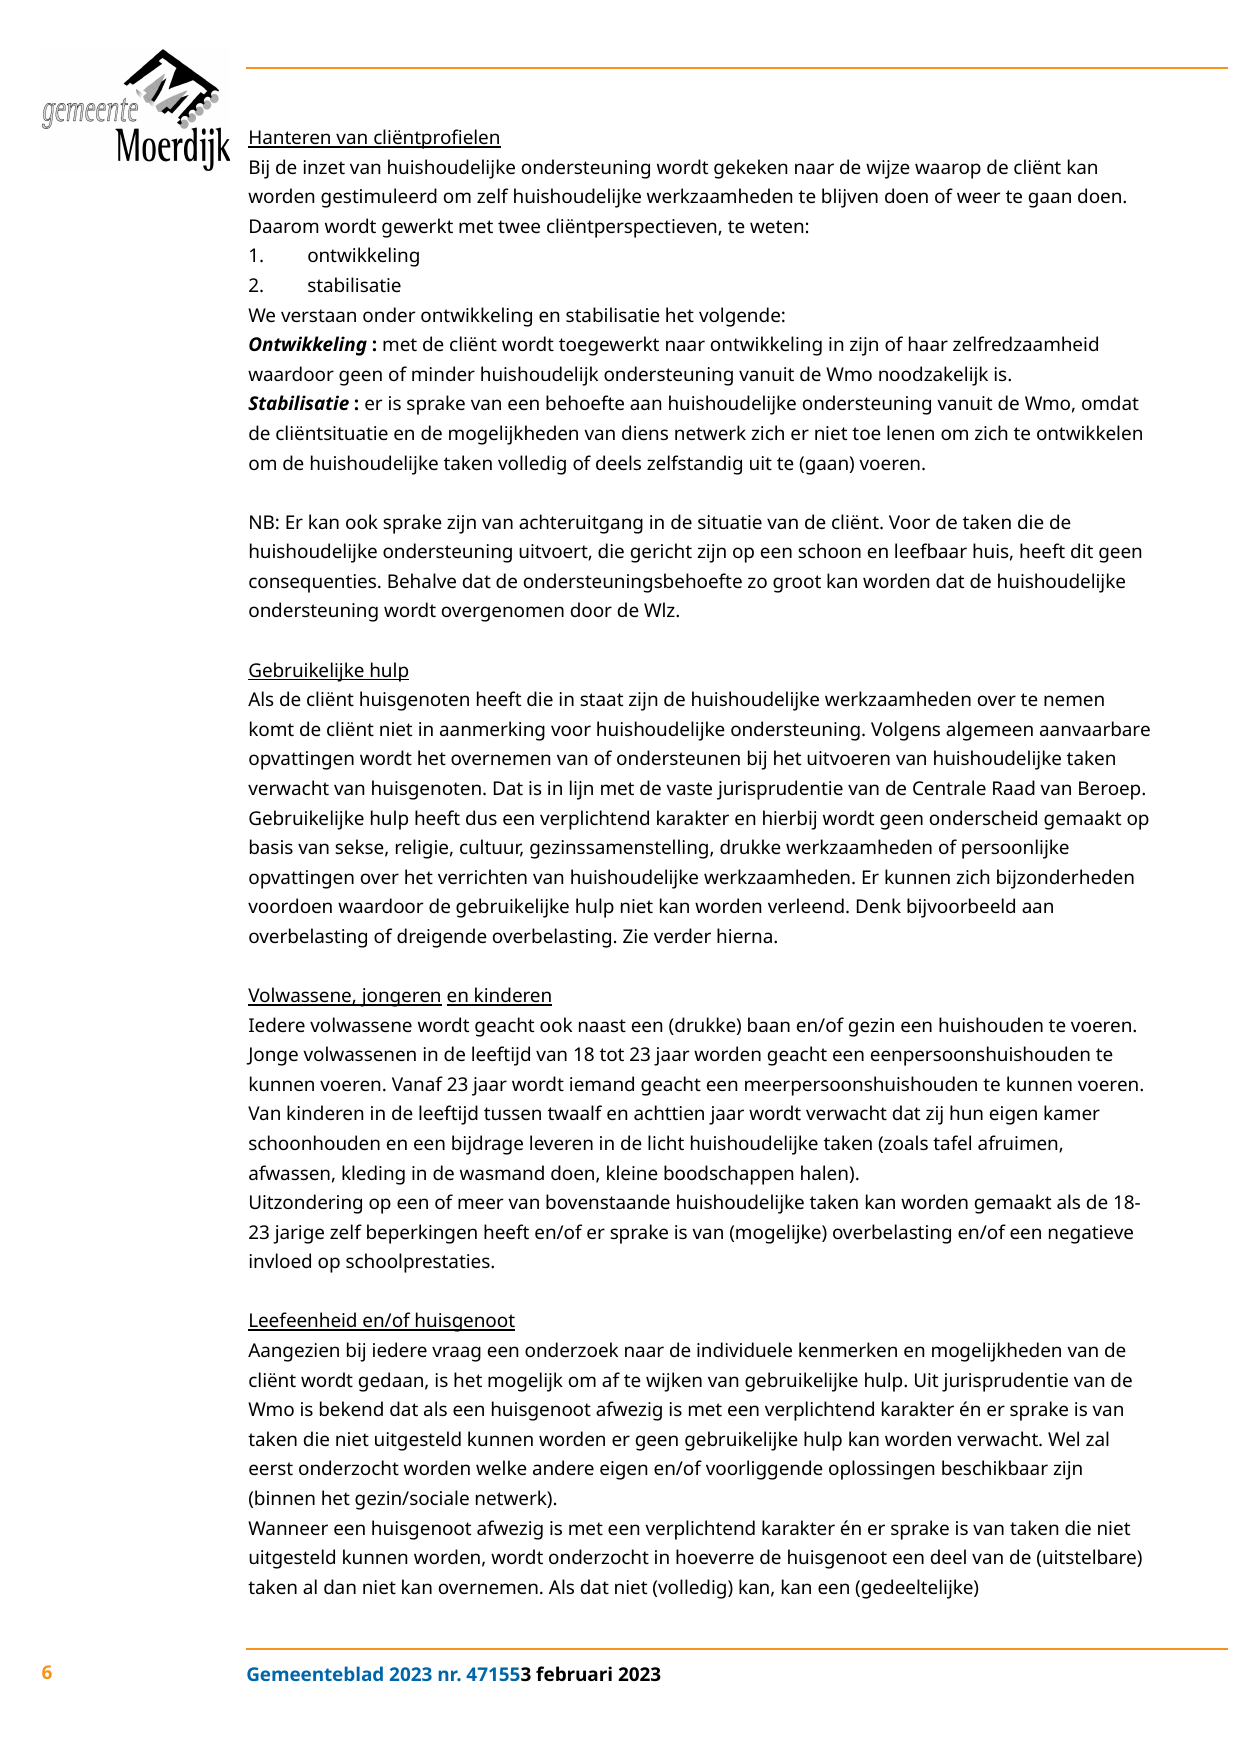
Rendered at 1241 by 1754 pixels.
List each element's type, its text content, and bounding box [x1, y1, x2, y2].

text Stabilisatie : er is sprake van een behoefte aan huishoudelijke ondersteuning vanuit de Wmo, omdat de cliëntsituatie en de mogelijkheden van diens netwerk zich er niet toe lenen om zich te ontwikkelen om de huishoudelijke taken volledig of deels zelfstandig uit te (gaan) voeren. [248, 391, 1152, 476]
text Als de cliënt huisgenoten heeft die in staat zijn de huishoudelijke werkzaamheden over te nemen komt de cliënt niet in aanmerking voor huishoudelijke ondersteuning. Volgens algemeen aanvaarbare opvattingen wordt het overnemen van of ondersteunen bij het uitvoeren van huishoudelijke taken verwacht van huisgenoten. Dat is in lijn met de vaste jurisprudentie van de Centrale Raad van Beroep. Gebruikelijke hulp heeft dus een verplichtend karakter en hierbij wordt geen onderscheid gemaakt op basis van sekse, religie, cultuur, gezinssamenstelling, drukke werkzaamheden of persoonlijke opvattingen over het verrichten van huishoudelijke werkzaamheden. Er kunnen zich bijzonderheden voordoen waardoor de gebruikelijke hulp niet kan worden verleend. Denk bijvoorbeeld aan overbelasting of dreigende overbelasting. Zie verder hierna. [248, 686, 1152, 949]
text Wanneer een huisgenoot afwezig is met een verplichtend karakter én er sprake is van taken die niet uitgesteld kunnen worden, wordt onderzocht in hoeverre de huisgenoot een deel van de (uitstelbare) taken al dan niet kan overnemen. Als dat niet (volledig) kan, kan een (gedeeltelijke) [248, 1515, 1152, 1600]
text Uitzondering op een of meer van bovenstaande huishoudelijke taken kan worden gemaakt als de 18-23 jarige zelf beperkingen heeft en/of er sprake is van (mogelijke) overbelasting en/of een negatieve invloed op schoolprestaties. [248, 1189, 1152, 1274]
text Aangezien bij iedere vraag een onderzoek naar de individuele kenmerken en mogelijkheden van de cliënt wordt gedaan, is het mogelijk om af te wijken van gebruikelijke hulp. Uit jurisprudentie van de Wmo is bekend dat als een huisgenoot afwezig is met een verplichtend karakter én er sprake is van taken die niet uitgesteld kunnen worden er geen gebruikelijke hulp kan worden verwacht. Wel zal eerst onderzocht worden welke andere eigen en/of voorliggende oplossingen beschikbaar zijn (binnen het gezin/sociale netwerk). [248, 1337, 1152, 1511]
text We verstaan onder ontwikkeling en stabilisatie het volgende: [248, 302, 1152, 328]
text Ontwikkeling : met de cliënt wordt toegewerkt naar ontwikkeling in zijn of haar zelfredzaamheid waardoor geen of minder huishoudelijk ondersteuning vanuit de Wmo noodzakelijk is. [248, 331, 1152, 387]
list ontwikkeling [248, 243, 1152, 268]
text Iedere volwassene wordt geacht ook naast een (drukke) baan en/of gezin een huishouden te voeren. Jonge volwassenen in de leeftijd van 18 tot 23 jaar worden geacht een eenpersoonshuishouden te kunnen voeren. Vanaf 23 jaar wordt iemand geacht een meerpersoonshuishouden te kunnen voeren. Van kinderen in de leeftijd tussen twaalf en achttien jaar wordt verwacht dat zij hun eigen kamer schoonhouden en een bijdrage leveren in de licht huishoudelijke taken (zoals tafel afruimen, afwassen, kleding in de wasmand doen, kleine boodschappen halen). [248, 1012, 1152, 1186]
text Volwassene, jongeren en kinderen [248, 982, 1152, 1008]
text Bij de inzet van huishoudelijke ondersteuning wordt gekeken naar de wijze waarop de cliënt kan worden gestimuleerd om zelf huishoudelijke werkzaamheden te blijven doen of weer te gaan doen. Daarom wordt gewerkt met twee cliëntperspectieven, te weten: [248, 154, 1152, 239]
list stabilisatie [248, 272, 1152, 298]
text Leefeenheid en/of huisgenoot [248, 1308, 1152, 1333]
picture [41, 47, 231, 172]
text Gebruikelijke hulp [248, 657, 1152, 683]
text Hanteren van cliëntprofielen [248, 124, 1152, 150]
text NB: Er kan ook sprake zijn van achteruitgang in de situatie van de cliënt. Voor de taken die de huishoudelijke ondersteuning uitvoert, die gericht zijn op een schoon en leefbaar huis, heeft dit geen consequenties. Behalve dat de ondersteuningsbehoefte zo groot kan worden dat de huishoudelijke ondersteuning wordt overgenomen door de Wlz. [248, 509, 1152, 623]
